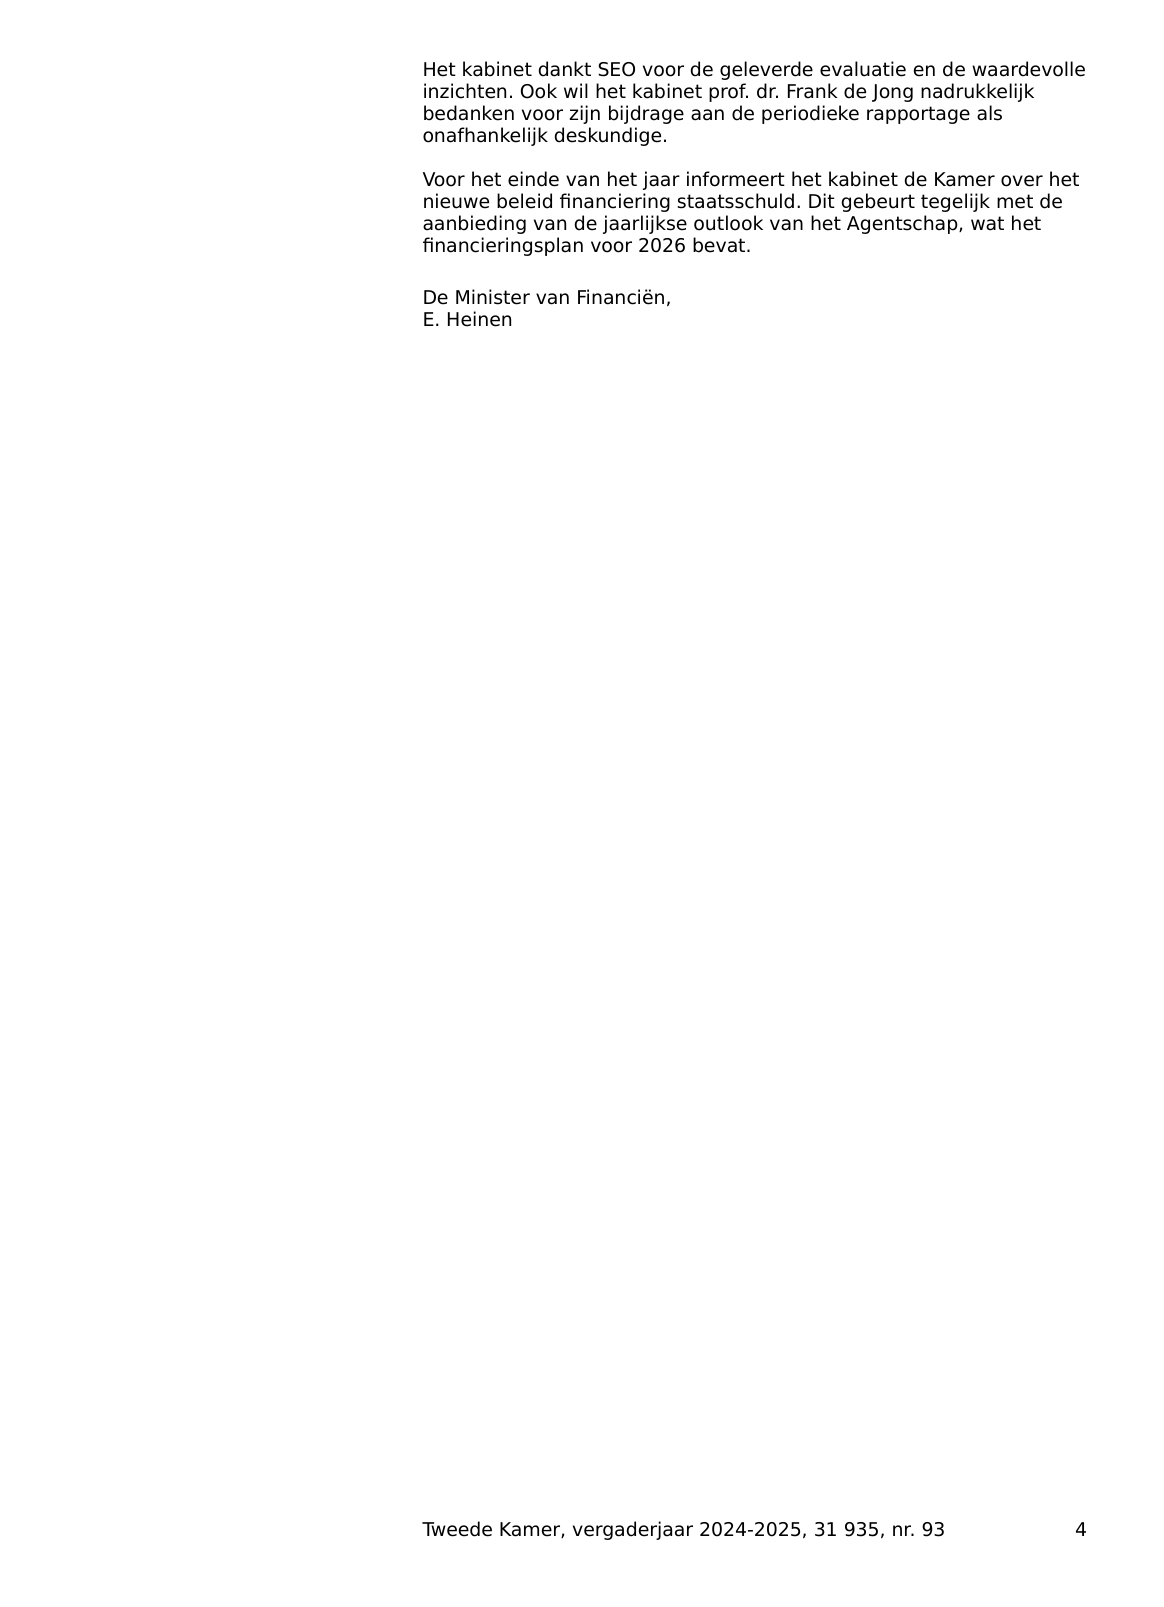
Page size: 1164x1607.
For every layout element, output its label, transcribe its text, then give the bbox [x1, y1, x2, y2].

text Voor het einde van het jaar informeert het kabinet de Kamer over het nieuwe beleid financiering staatsschuld. Dit gebeurt tegelijk met de aanbieding van de jaarlijkse outlook van het Agentschap, wat het financieringsplan voor 2026 bevat. [422, 169, 1087, 257]
text De Minister van Financiën, E. Heinen [422, 287, 1087, 331]
text Het kabinet dankt SEO voor de geleverde evaluatie en de waardevolle inzichten. Ook wil het kabinet prof. dr. Frank de Jong nadrukkelijk bedanken voor zijn bijdrage aan de periodieke rapportage als onafhankelijk deskundige. [422, 59, 1087, 147]
